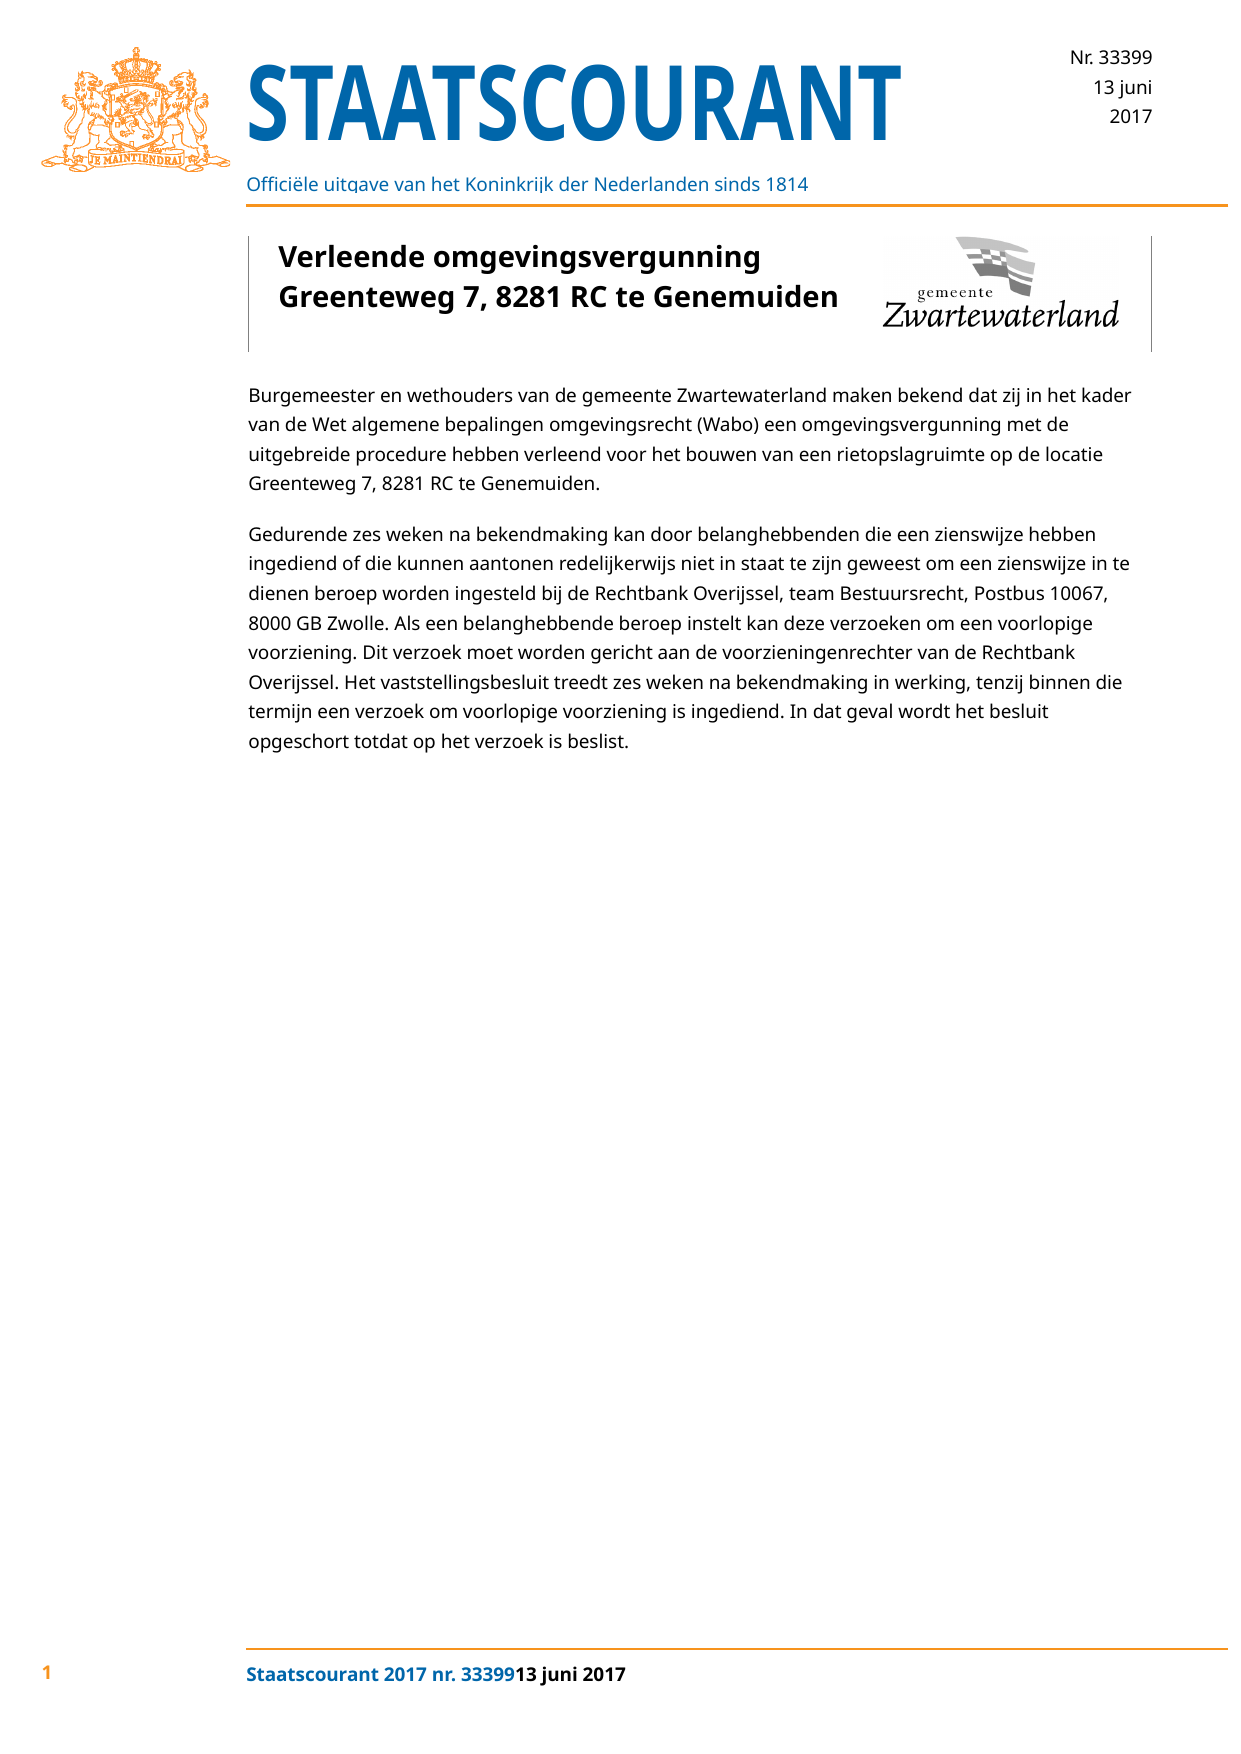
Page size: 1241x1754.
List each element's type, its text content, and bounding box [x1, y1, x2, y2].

picture [41, 47, 231, 172]
text Gedurende zes weken na bekendmaking kan door belanghebbenden die een zienswijze hebben ingediend of die kunnen aantonen redelijkerwijs niet in staat te zijn geweest om een zienswijze in te dienen beroep worden ingesteld bij de Rechtbank Overijssel, team Bestuursrecht, Postbus 10067, 8000 GB Zwolle. Als een belanghebbende beroep instelt kan deze verzoeken om een voorlopige voorziening. Dit verzoek moet worden gericht aan de voorzieningenrechter van de Rechtbank Overijssel. Het vaststellingsbesluit treedt zes weken na bekendmaking in werking, tenzij binnen die termijn een verzoek om voorlopige voorziening is ingediend. In dat geval wordt het besluit opgeschort totdat op het verzoek is beslist. [248, 521, 1152, 754]
text Burgemeester en wethouders van de gemeente Zwartewaterland maken bekend dat zij in het kader van de Wet algemene bepalingen omgevingsrecht (Wabo) een omgevingsvergunning met de uitgebreide procedure hebben verleend voor het bouwen van een rietopslagruimte op de locatie Greenteweg 7, 8281 RC te Genemuiden. [248, 382, 1152, 496]
picture [882, 236, 1119, 327]
table_header [850, 236, 1151, 352]
table_header Verleende omgevingsvergunning Greenteweg 7, 8281 RC te Genemuiden [249, 236, 850, 352]
